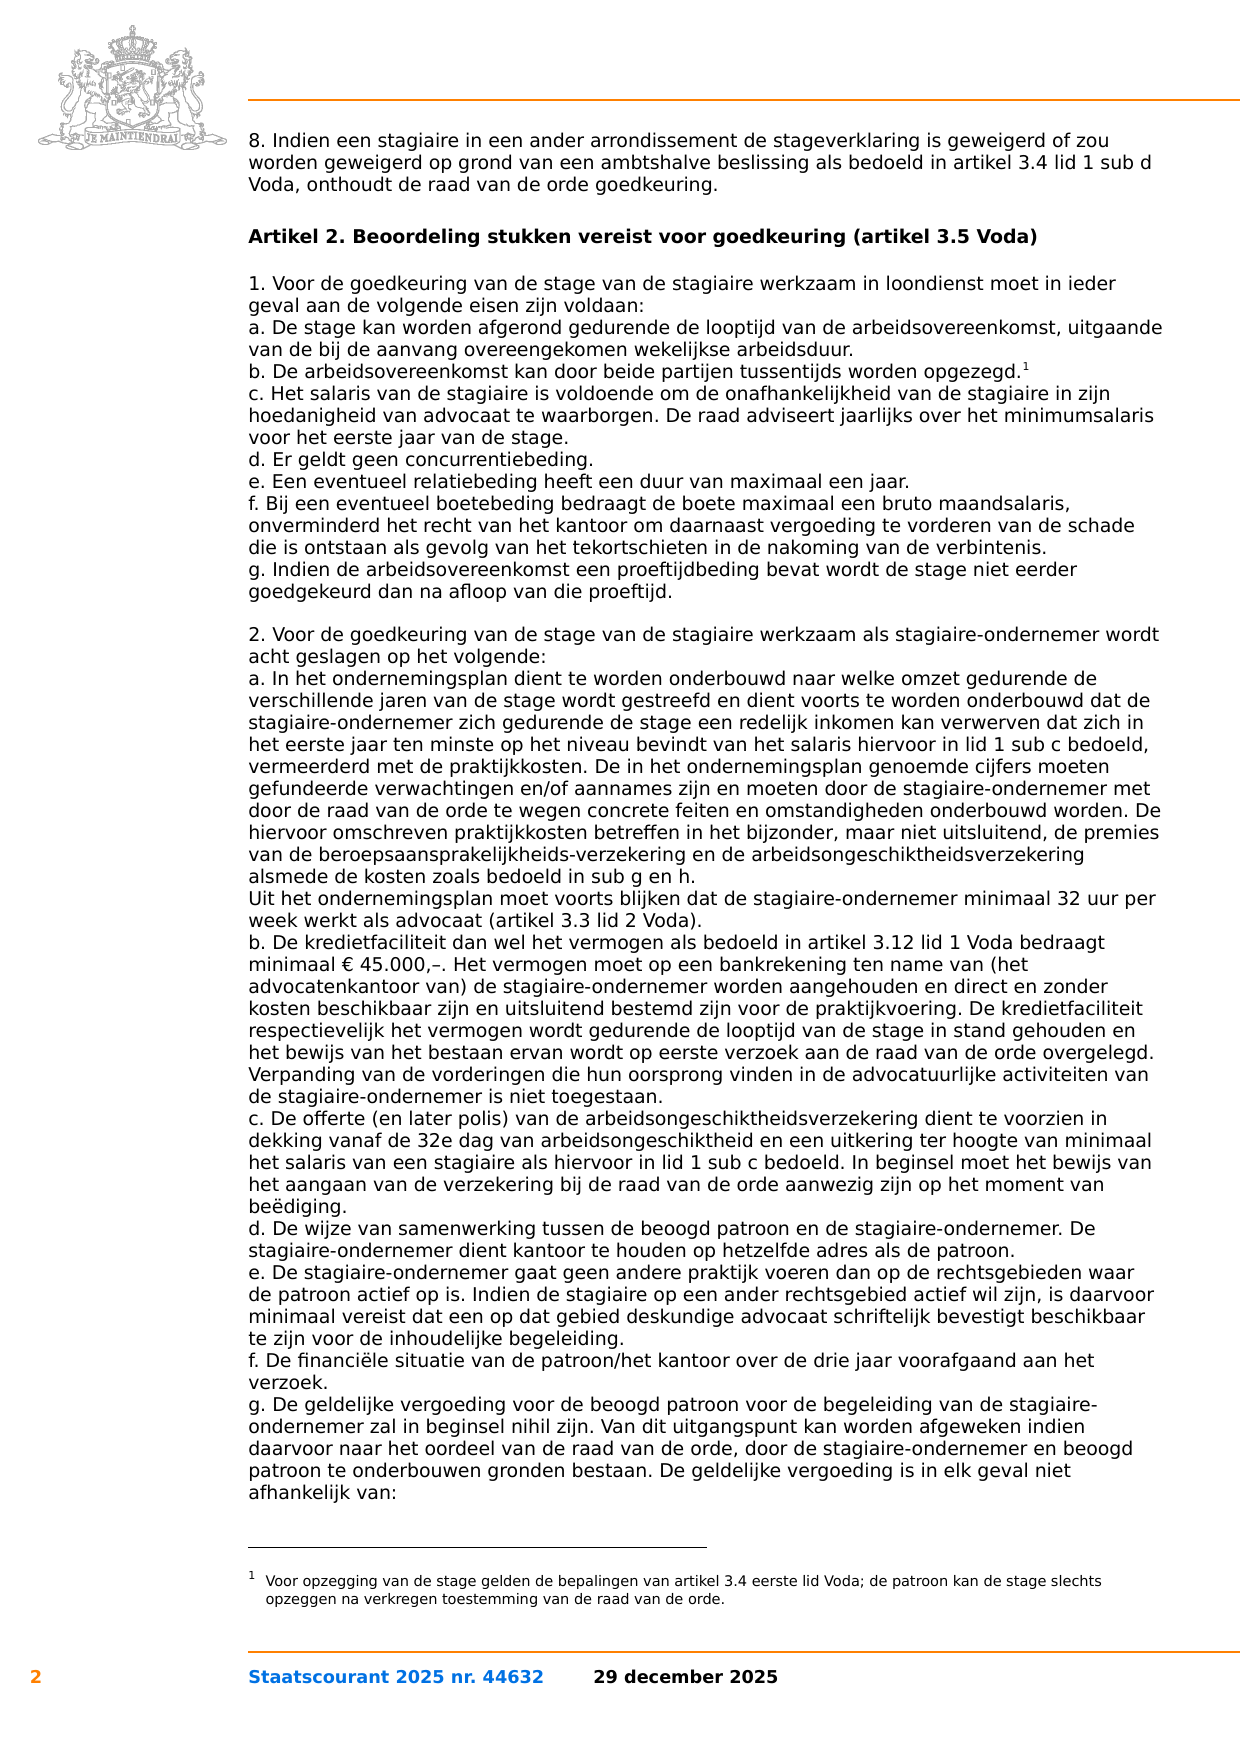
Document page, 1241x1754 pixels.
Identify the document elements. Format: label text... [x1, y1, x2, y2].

text c. Het salaris van de stagiaire is voldoende om de onafhankelijkheid van de stagiaire in zijn hoedanigheid van advocaat te waarborgen. De raad adviseert jaarlijks over het minimumsalaris voor het eerste jaar van de stage. [248, 383, 1163, 449]
picture [38, 25, 227, 150]
text 1. Voor de goedkeuring van de stage van de stagiaire werkzaam in loondienst moet in ieder geval aan de volgende eisen zijn voldaan: [248, 273, 1163, 317]
text a. De stage kan worden afgerond gedurende de looptijd van de arbeidsovereenkomst, uitgaande van de bij de aanvang overeengekomen wekelijkse arbeidsduur. [248, 317, 1163, 361]
subtitle Artikel 2. Beoordeling stukken vereist voor goedkeuring (artikel 3.5 Voda) [248, 226, 1163, 248]
text g. De geldelijke vergoeding voor de beoogd patroon voor de begeleiding van de stagiaire-ondernemer zal in beginsel nihil zijn. Van dit uitgangspunt kan worden afgeweken indien daarvoor naar het oordeel van de raad van de orde, door de stagiaire-ondernemer en beoogd patroon te onderbouwen gronden bestaan. De geldelijke vergoeding is in elk geval niet afhankelijk van: [248, 1394, 1163, 1503]
text e. Een eventueel relatiebeding heeft een duur van maximaal een jaar. [248, 471, 1163, 493]
text g. Indien de arbeidsovereenkomst een proeftijdbeding bevat wordt de stage niet eerder goedgekeurd dan na afloop van die proeftijd. [248, 558, 1163, 602]
text Voor opzegging van de stage gelden de bepalingen van artikel 3.4 eerste lid Voda; de patroon kan de stage slechts opzeggen na verkregen toestemming van de raad van de orde. [248, 1569, 1163, 1608]
text 2. Voor de goedkeuring van de stage van de stagiaire werkzaam als stagiaire-ondernemer wordt acht geslagen op het volgende: [248, 624, 1163, 668]
text d. De wijze van samenwerking tussen de beoogd patroon en de stagiaire-ondernemer. De stagiaire-ondernemer dient kantoor te houden op hetzelfde adres als de patroon. [248, 1218, 1163, 1262]
text c. De offerte (en later polis) van de arbeidsongeschiktheidsverzekering dient te voorzien in dekking vanaf de 32e dag van arbeidsongeschiktheid en een uitkering ter hoogte van minimaal het salaris van een stagiaire als hiervoor in lid 1 sub c bedoeld. In beginsel moet het bewijs van het aangaan van de verzekering bij de raad van de orde aanwezig zijn op het moment van beëdiging. [248, 1108, 1163, 1218]
text f. De financiële situatie van de patroon/het kantoor over de drie jaar voorafgaand aan het verzoek. [248, 1350, 1163, 1394]
text f. Bij een eventueel boetebeding bedraagt de boete maximaal een bruto maandsalaris, onverminderd het recht van het kantoor om daarnaast vergoeding te vorderen van de schade die is ontstaan als gevolg van het tekortschieten in de nakoming van de verbintenis. [248, 493, 1163, 558]
text Uit het ondernemingsplan moet voorts blijken dat de stagiaire-ondernemer minimaal 32 uur per week werkt als advocaat (artikel 3.3 lid 2 Voda). [248, 888, 1163, 932]
text b. De arbeidsovereenkomst kan door beide partijen tussentijds worden opgezegd. [248, 361, 1163, 383]
text a. In het ondernemingsplan dient te worden onderbouwd naar welke omzet gedurende de verschillende jaren van de stage wordt gestreefd en dient voorts te worden onderbouwd dat de stagiaire-ondernemer zich gedurende de stage een redelijk inkomen kan verwerven dat zich in het eerste jaar ten minste op het niveau bevindt van het salaris hiervoor in lid 1 sub c bedoeld, vermeerderd met de praktijkkosten. De in het ondernemingsplan genoemde cijfers moeten gefundeerde verwachtingen en/of aannames zijn en moeten door de stagiaire-ondernemer met door de raad van de orde te wegen concrete feiten en omstandigheden onderbouwd worden. De hiervoor omschreven praktijkkosten betreffen in het bijzonder, maar niet uitsluitend, de premies van de beroepsaansprakelijkheids-verzekering en de arbeidsongeschiktheidsverzekering alsmede de kosten zoals bedoeld in sub g en h. [248, 668, 1163, 888]
text 8. Indien een stagiaire in een ander arrondissement de stageverklaring is geweigerd of zou worden geweigerd op grond van een ambtshalve beslissing als bedoeld in artikel 3.4 lid 1 sub d Voda, onthoudt de raad van de orde goedkeuring. [248, 130, 1163, 196]
text d. Er geldt geen concurrentiebeding. [248, 449, 1163, 471]
text b. De kredietfaciliteit dan wel het vermogen als bedoeld in artikel 3.12 lid 1 Voda bedraagt minimaal € 45.000,–. Het vermogen moet op een bankrekening ten name van (het advocatenkantoor van) de stagiaire-ondernemer worden aangehouden en direct en zonder kosten beschikbaar zijn en uitsluitend bestemd zijn voor de praktijkvoering. De kredietfaciliteit respectievelijk het vermogen wordt gedurende de looptijd van de stage in stand gehouden en het bewijs van het bestaan ervan wordt op eerste verzoek aan de raad van de orde overgelegd. Verpanding van de vorderingen die hun oorsprong vinden in de advocatuurlijke activiteiten van de stagiaire-ondernemer is niet toegestaan. [248, 932, 1163, 1108]
text e. De stagiaire-ondernemer gaat geen andere praktijk voeren dan op de rechtsgebieden waar de patroon actief op is. Indien de stagiaire op een ander rechtsgebied actief wil zijn, is daarvoor minimaal vereist dat een op dat gebied deskundige advocaat schriftelijk bevestigt beschikbaar te zijn voor de inhoudelijke begeleiding. [248, 1262, 1163, 1350]
